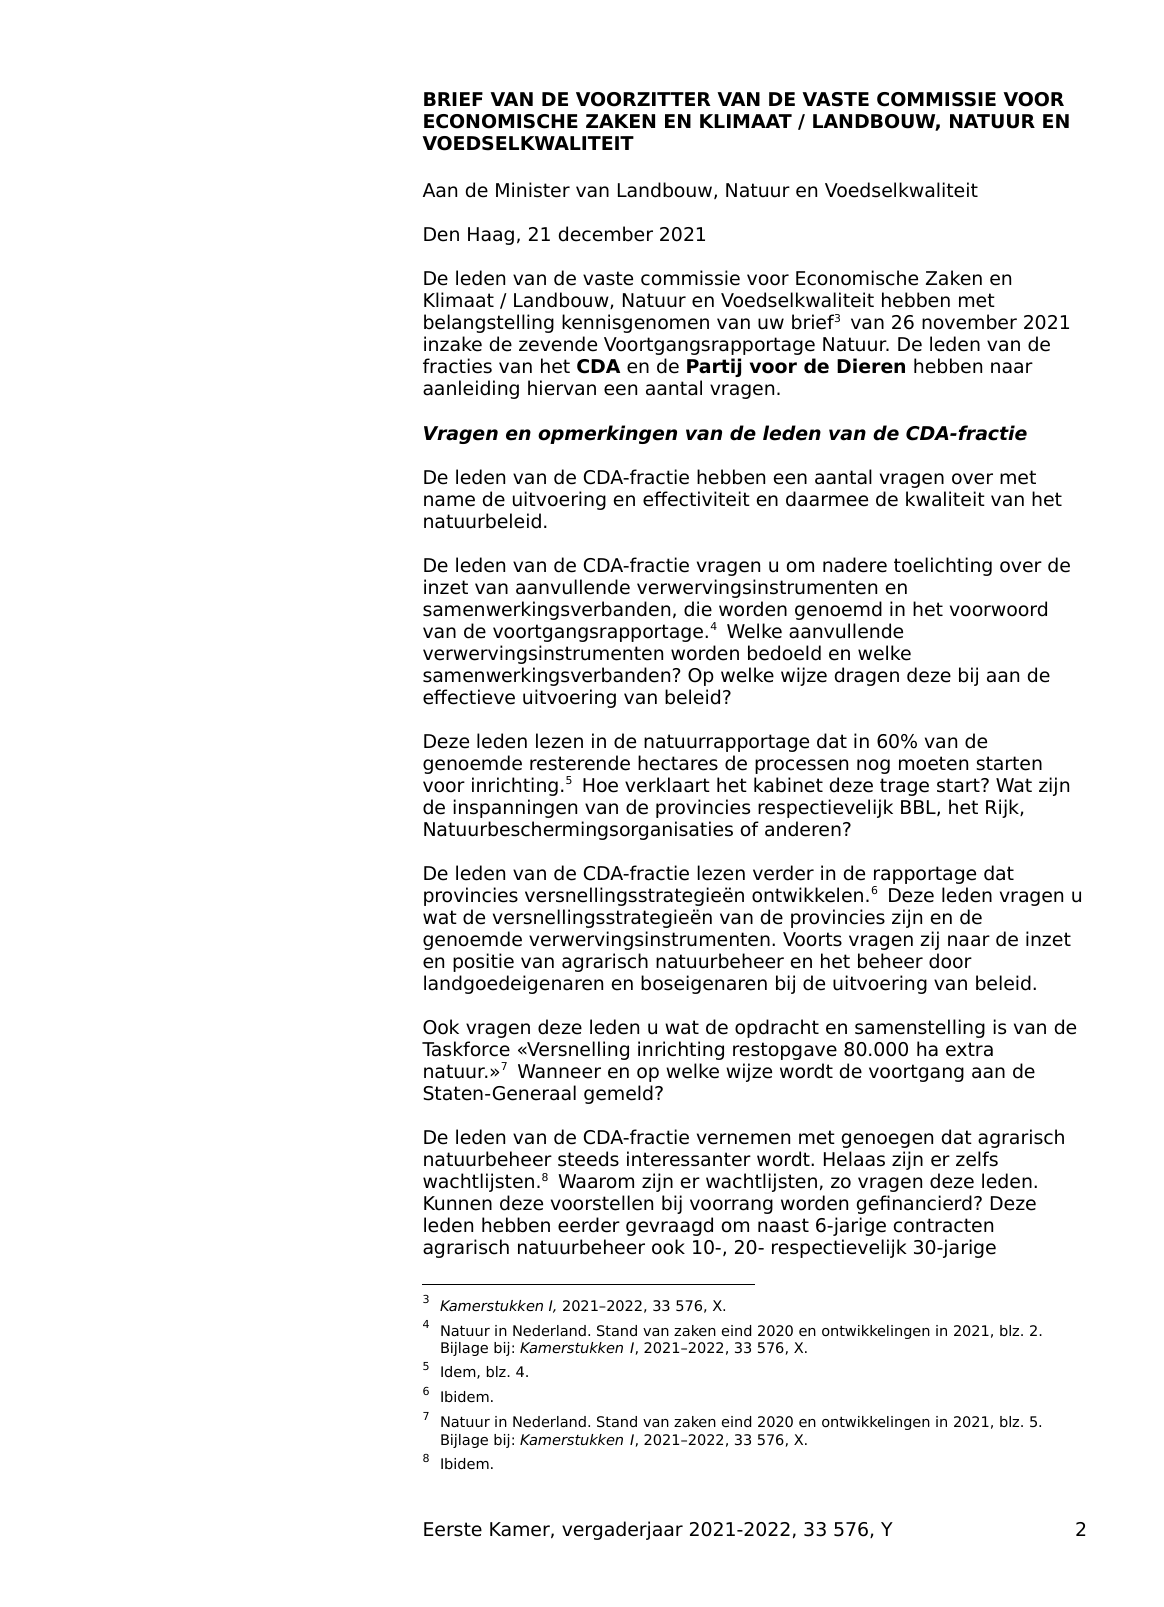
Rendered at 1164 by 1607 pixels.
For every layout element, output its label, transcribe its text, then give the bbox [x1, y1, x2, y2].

text Natuur in Nederland. Stand van zaken eind 2020 en ontwikkelingen in 2021, blz. 2. Bijlage bij: Kamerstukken I, 2021–2022, 33 576, X. [422, 1318, 1087, 1357]
text De leden van de CDA-fractie hebben een aantal vragen over met name de uitvoering en effectiviteit en daarmee de kwaliteit van het natuurbeleid. [422, 467, 1087, 532]
subtitle Vragen en opmerkingen van de leden van de CDA-fractie [422, 422, 1087, 444]
text Idem, blz. 4. [422, 1360, 1087, 1382]
text Aan de Minister van Landbouw, Natuur en Voedselkwaliteit [422, 180, 1087, 202]
text De leden van de CDA-fractie lezen verder in de rapportage dat provincies versnellingsstrategieën ontwikkelen. Deze leden vragen u wat de versnellingsstrategieën van de provincies zijn en de genoemde verwervingsinstrumenten. Voorts vragen zij naar de inzet en positie van agrarisch natuurbeheer en het beheer door landgoedeigenaren en boseigenaren bij de uitvoering van beleid. [422, 863, 1087, 995]
subtitle BRIEF VAN DE VOORZITTER VAN DE VASTE COMMISSIE VOOR ECONOMISCHE ZAKEN EN KLIMAAT / LANDBOUW, NATUUR EN VOEDSELKWALITEIT [422, 89, 1087, 155]
text De leden van de vaste commissie voor Economische Zaken en Klimaat / Landbouw, Natuur en Voedselkwaliteit hebben met belangstelling kennisgenomen van uw brief van 26 november 2021 inzake de zevende Voortgangsrapportage Natuur. De leden van de fracties van het CDA en de Partij voor de Dieren hebben naar aanleiding hiervan een aantal vragen. [422, 268, 1087, 400]
text Ibidem. [422, 1385, 1087, 1407]
text Natuur in Nederland. Stand van zaken eind 2020 en ontwikkelingen in 2021, blz. 5. Bijlage bij: Kamerstukken I, 2021–2022, 33 576, X. [422, 1410, 1087, 1449]
text De leden van de CDA-fractie vernemen met genoegen dat agrarisch natuurbeheer steeds interessanter wordt. Helaas zijn er zelfs wachtlijsten. Waarom zijn er wachtlijsten, zo vragen deze leden. Kunnen deze voorstellen bij voorrang worden gefinancierd? Deze leden hebben eerder gevraagd om naast 6-jarige contracten agrarisch natuurbeheer ook 10-, 20- respectievelijk 30-jarige [422, 1127, 1087, 1259]
text Den Haag, 21 december 2021 [422, 224, 1087, 246]
text Ibidem. [422, 1452, 1087, 1474]
text Ook vragen deze leden u wat de opdracht en samenstelling is van de Taskforce «Versnelling inrichting restopgave 80.000 ha extra natuur.» Wanneer en op welke wijze wordt de voortgang aan de Staten-Generaal gemeld? [422, 1017, 1087, 1105]
text Kamerstukken I, 2021–2022, 33 576, X. [422, 1293, 1087, 1316]
text De leden van de CDA-fractie vragen u om nadere toelichting over de inzet van aanvullende verwervingsinstrumenten en samenwerkingsverbanden, die worden genoemd in het voorwoord van de voortgangsrapportage. Welke aanvullende verwervingsinstrumenten worden bedoeld en welke samenwerkingsverbanden? Op welke wijze dragen deze bij aan de effectieve uitvoering van beleid? [422, 555, 1087, 708]
text Deze leden lezen in de natuurrapportage dat in 60% van de genoemde resterende hectares de processen nog moeten starten voor inrichting. Hoe verklaart het kabinet deze trage start? Wat zijn de inspanningen van de provincies respectievelijk BBL, het Rijk, Natuurbeschermingsorganisaties of anderen? [422, 731, 1087, 841]
